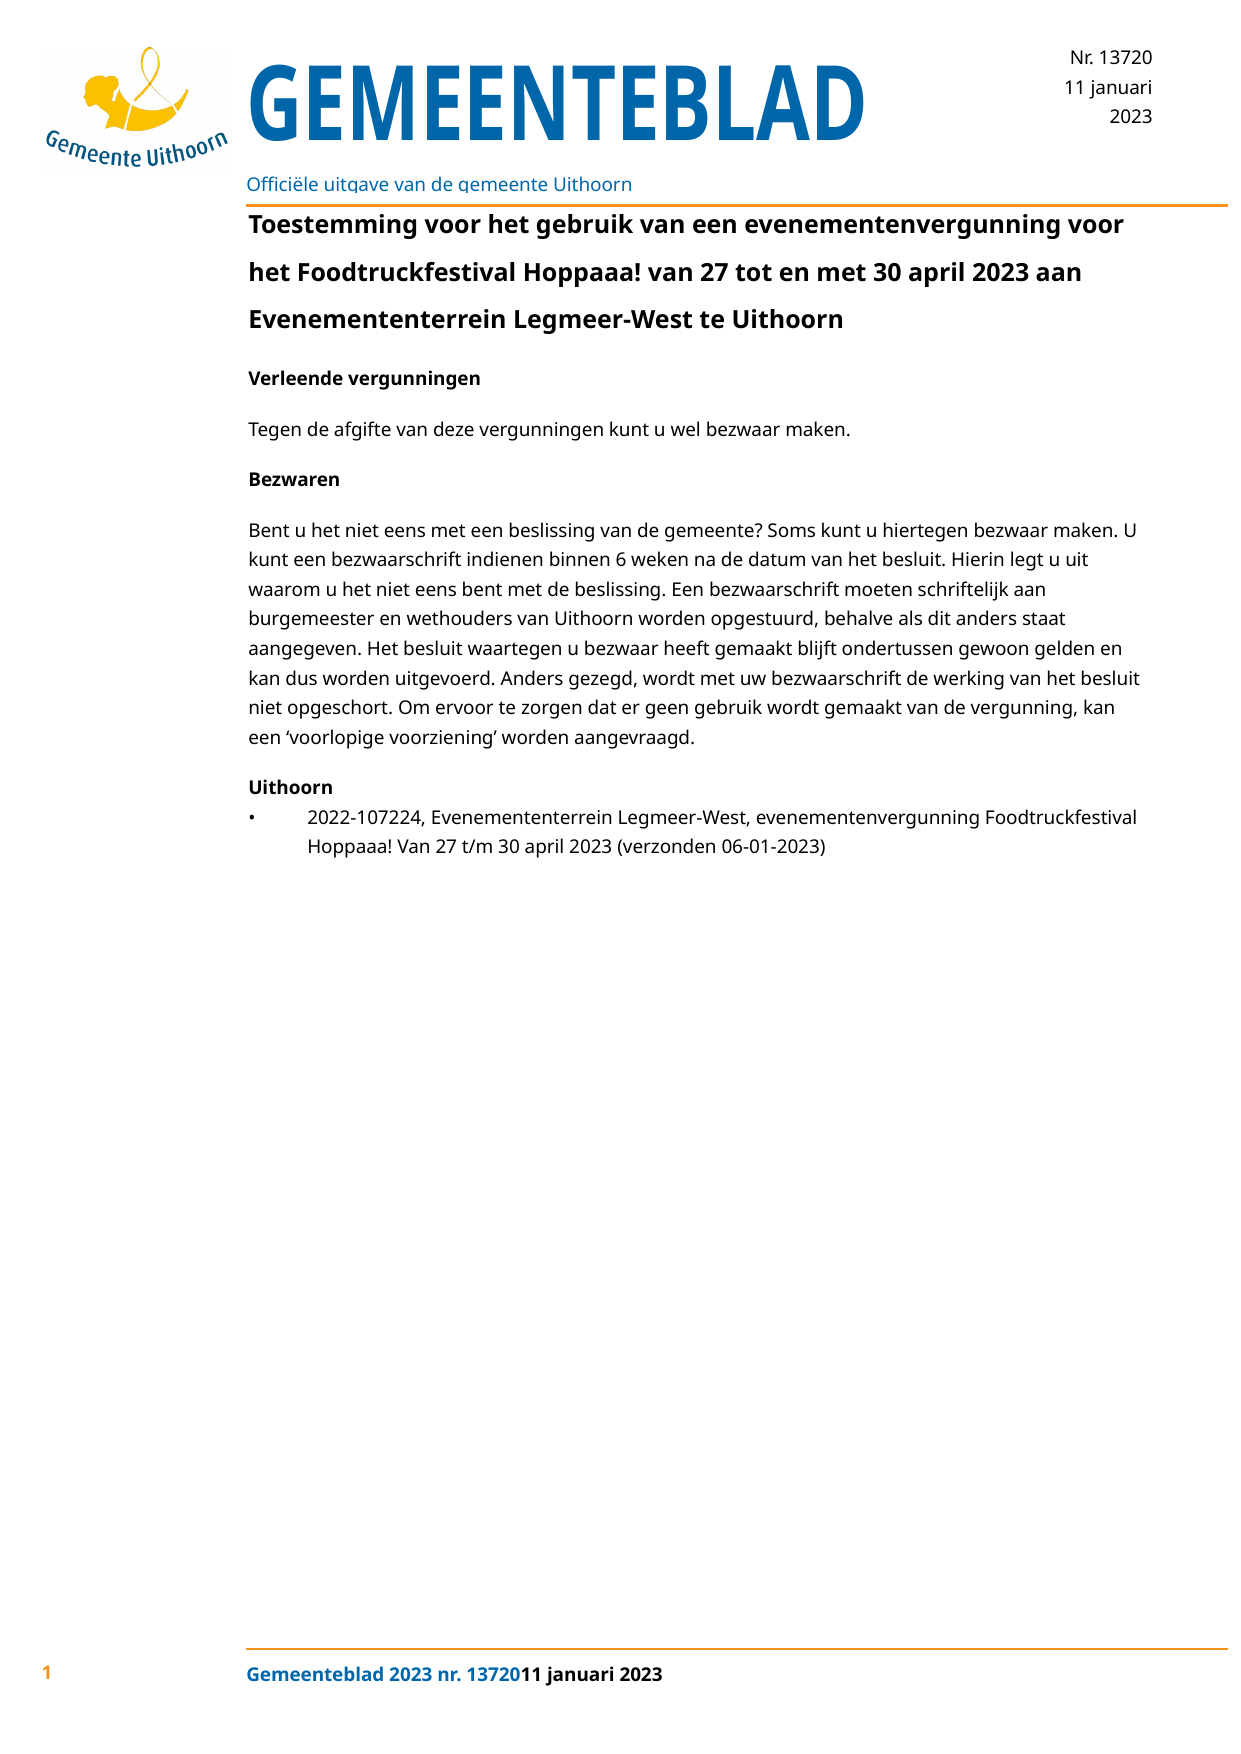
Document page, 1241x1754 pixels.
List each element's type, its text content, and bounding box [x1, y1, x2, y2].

text Verleende vergunningen [248, 366, 1152, 391]
text Toestemming voor het gebruik van een evenementenvergunning voor het Foodtruckfestival Hoppaaa! van 27 tot en met 30 april 2023 aan Evenemententerrein Legmeer-West te Uithoorn [248, 207, 1152, 336]
text Bent u het niet eens met een beslissing van de gemeente? Soms kunt u hiertegen bezwaar maken. U kunt een bezwaarschrift indienen binnen 6 weken na de datum van het besluit. Hierin legt u uit waarom u het niet eens bent met de beslissing. Een bezwaarschrift moeten schriftelijk aan burgemeester en wethouders van Uithoorn worden opgestuurd, behalve als dit anders staat aangegeven. Het besluit waartegen u bezwaar heeft gemaakt blijft ondertussen gewoon gelden en kan dus worden uitgevoerd. Anders gezegd, wordt met uw bezwaarschrift de werking van het besluit niet opgeschort. Om ervoor te zorgen dat er geen gebruik wordt gemaakt van de vergunning, kan een ‘voorlopige voorziening’ worden aangevraagd. [248, 517, 1152, 749]
picture [41, 47, 231, 172]
text Bezwaren [248, 466, 1152, 492]
text Uithoorn [248, 774, 1152, 800]
list 2022-107224, Evenemententerrein Legmeer-West, evenementenvergunning Foodtruckfestival Hoppaaa! Van 27 t/m 30 april 2023 (verzonden 06-01-2023) [248, 804, 1152, 859]
text Tegen de afgifte van deze vergunningen kunt u wel bezwaar maken. [248, 416, 1152, 442]
